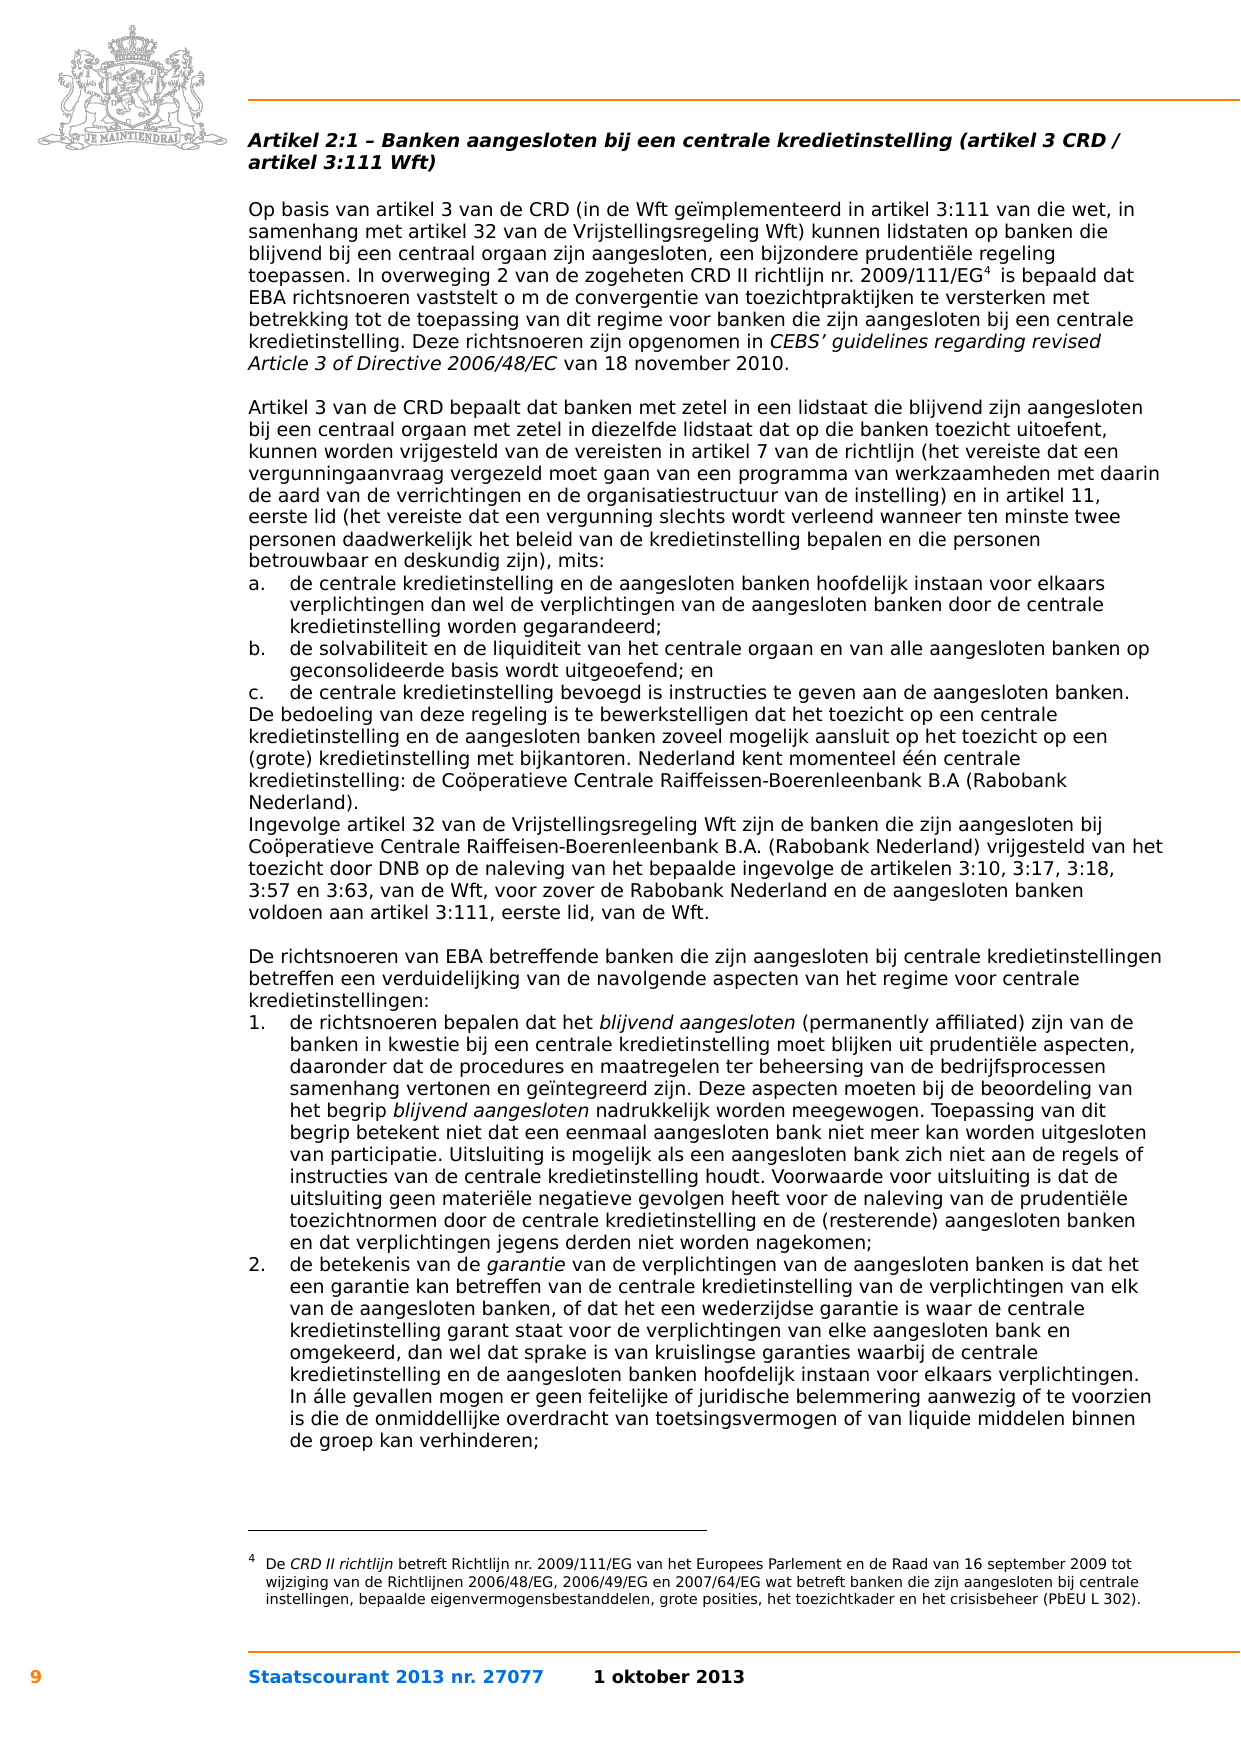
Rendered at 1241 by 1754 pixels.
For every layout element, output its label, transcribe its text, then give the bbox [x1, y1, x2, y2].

picture [38, 25, 227, 150]
text b. de solvabiliteit en de liquiditeit van het centrale orgaan en van alle aangesloten banken op geconsolideerde basis wordt uitgeoefend; en [248, 638, 1163, 682]
subtitle Artikel 2:1 – Banken aangesloten bij een centrale kredietinstelling (artikel 3 CRD / artikel 3:111 Wft) [248, 130, 1163, 174]
text 1. de richtsnoeren bepalen dat het blijvend aangesloten (permanently affiliated) zijn van de banken in kwestie bij een centrale kredietinstelling moet blijken uit prudentiële aspecten, daaronder dat de procedures en maatregelen ter beheersing van de bedrijfsprocessen samenhang vertonen en geïntegreerd zijn. Deze aspecten moeten bij de beoordeling van het begrip blijvend aangesloten nadrukkelijk worden meegewogen. Toepassing van dit begrip betekent niet dat een eenmaal aangesloten bank niet meer kan worden uitgesloten van participatie. Uitsluiting is mogelijk als een aangesloten bank zich niet aan de regels of instructies van de centrale kredietinstelling houdt. Voorwaarde voor uitsluiting is dat de uitsluiting geen materiële negatieve gevolgen heeft voor de naleving van de prudentiële toezichtnormen door de centrale kredietinstelling en de (resterende) aangesloten banken en dat verplichtingen jegens derden niet worden nagekomen; [248, 1012, 1163, 1254]
text 2. de betekenis van de garantie van de verplichtingen van de aangesloten banken is dat het een garantie kan betreffen van de centrale kredietinstelling van de verplichtingen van elk van de aangesloten banken, of dat het een wederzijdse garantie is waar de centrale kredietinstelling garant staat voor de verplichtingen van elke aangesloten bank en omgekeerd, dan wel dat sprake is van kruislingse garanties waarbij de centrale kredietinstelling en de aangesloten banken hoofdelijk instaan voor elkaars verplichtingen. In álle gevallen mogen er geen feitelijke of juridische belemmering aanwezig of te voorzien is die de onmiddellijke overdracht van toetsingsvermogen of van liquide middelen binnen de groep kan verhinderen; [248, 1254, 1163, 1451]
text De bedoeling van deze regeling is te bewerkstelligen dat het toezicht op een centrale kredietinstelling en de aangesloten banken zoveel mogelijk aansluit op het toezicht op een (grote) kredietinstelling met bijkantoren. Nederland kent momenteel één centrale kredietinstelling: de Coöperatieve Centrale Raiffeissen-Boerenleenbank B.A (Rabobank Nederland). [248, 704, 1163, 814]
text Artikel 3 van de CRD bepaalt dat banken met zetel in een lidstaat die blijvend zijn aangesloten bij een centraal orgaan met zetel in diezelfde lidstaat dat op die banken toezicht uitoefent, kunnen worden vrijgesteld van de vereisten in artikel 7 van de richtlijn (het vereiste dat een vergunningaanvraag vergezeld moet gaan van een programma van werkzaamheden met daarin de aard van de verrichtingen en de organisatiestructuur van de instelling) en in artikel 11, eerste lid (het vereiste dat een vergunning slechts wordt verleend wanneer ten minste twee personen daadwerkelijk het beleid van de kredietinstelling bepalen en die personen betrouwbaar en deskundig zijn), mits: [248, 397, 1163, 572]
text a. de centrale kredietinstelling en de aangesloten banken hoofdelijk instaan voor elkaars verplichtingen dan wel de verplichtingen van de aangesloten banken door de centrale kredietinstelling worden gegarandeerd; [248, 572, 1163, 638]
text De richtsnoeren van EBA betreffende banken die zijn aangesloten bij centrale kredietinstellingen betreffen een verduidelijking van de navolgende aspecten van het regime voor centrale kredietinstellingen: [248, 946, 1163, 1012]
text De CRD II richtlijn betreft Richtlijn nr. 2009/111/EG van het Europees Parlement en de Raad van 16 september 2009 tot wijziging van de Richtlijnen 2006/48/EG, 2006/49/EG en 2007/64/EG wat betreft banken die zijn aangesloten bij centrale instellingen, bepaalde eigenvermogensbestanddelen, grote posities, het toezichtkader en het crisisbeheer (PbEU L 302). [248, 1552, 1163, 1608]
text c. de centrale kredietinstelling bevoegd is instructies te geven aan de aangesloten banken. [248, 682, 1163, 704]
text Ingevolge artikel 32 van de Vrijstellingsregeling Wft zijn de banken die zijn aangesloten bij Coöperatieve Centrale Raiffeisen-Boerenleenbank B.A. (Rabobank Nederland) vrijgesteld van het toezicht door DNB op de naleving van het bepaalde ingevolge de artikelen 3:10, 3:17, 3:18, 3:57 en 3:63, van de Wft, voor zover de Rabobank Nederland en de aangesloten banken voldoen aan artikel 3:111, eerste lid, van de Wft. [248, 814, 1163, 924]
text Op basis van artikel 3 van de CRD (in de Wft geïmplementeerd in artikel 3:111 van die wet, in samenhang met artikel 32 van de Vrijstellingsregeling Wft) kunnen lidstaten op banken die blijvend bij een centraal orgaan zijn aangesloten, een bijzondere prudentiële regeling toepassen. In overweging 2 van de zogeheten CRD II richtlijn nr. 2009/111/EG is bepaald dat EBA richtsnoeren vaststelt o m de convergentie van toezichtpraktijken te versterken met betrekking tot de toepassing van dit regime voor banken die zijn aangesloten bij een centrale kredietinstelling. Deze richtsnoeren zijn opgenomen in CEBS’ guidelines regarding revised Article 3 of Directive 2006/48/EC van 18 november 2010. [248, 199, 1163, 375]
